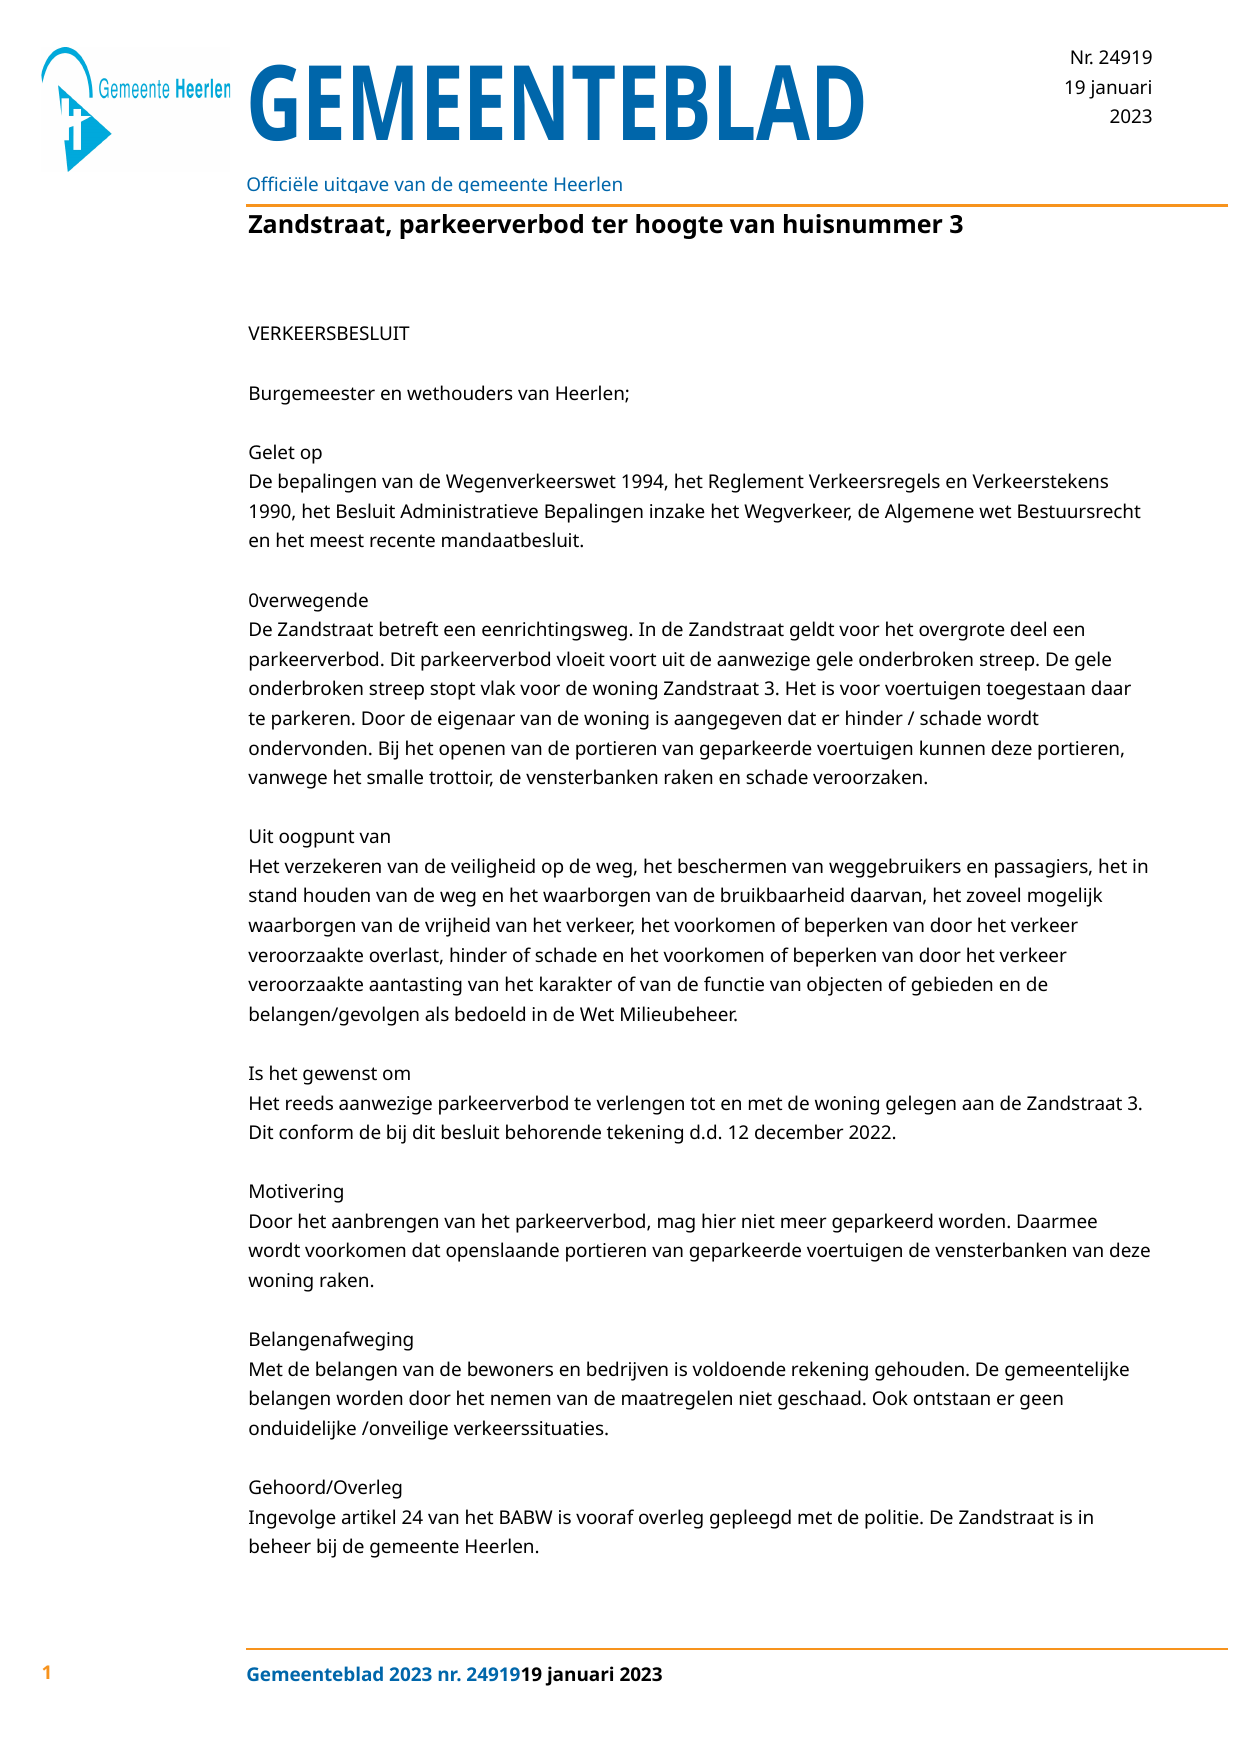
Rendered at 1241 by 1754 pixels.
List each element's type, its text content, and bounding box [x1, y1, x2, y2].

text Met de belangen van de bewoners en bedrijven is voldoende rekening gehouden. De gemeentelijke belangen worden door het nemen van de maatregelen niet geschaad. Ook ontstaan er geen onduidelijke /onveilige verkeerssituaties. [248, 1356, 1152, 1441]
text Belangenafweging [248, 1326, 1152, 1352]
text Zandstraat, parkeerverbod ter hoogte van huisnummer 3 [248, 207, 1152, 241]
text Het verzekeren van de veiligheid op de weg, het beschermen van weggebruikers en passagiers, het in stand houden van de weg en het waarborgen van de bruikbaarheid daarvan, het zoveel mogelijk waarborgen van de vrijheid van het verkeer, het voorkomen of beperken van door het verkeer veroorzaakte overlast, hinder of schade en het voorkomen of beperken van door het verkeer veroorzaakte aantasting van het karakter of van de functie van objecten of gebieden en de belangen/gevolgen als bedoeld in de Wet Milieubeheer. [248, 853, 1152, 1027]
text Gelet op [248, 439, 1152, 465]
text 0verwegende [248, 587, 1152, 613]
text VERKEERSBESLUIT [248, 321, 1152, 346]
picture [41, 47, 59, 70]
text De Zandstraat betreft een eenrichtingsweg. In de Zandstraat geldt voor het overgrote deel een parkeerverbod. Dit parkeerverbod vloeit voort uit de aanwezige gele onderbroken streep. De gele onderbroken streep stopt vlak voor de woning Zandstraat 3. Het is voor voertuigen toegestaan daar te parkeren. Door de eigenaar van de woning is aangegeven dat er hinder / schade wordt ondervonden. Bij het openen van de portieren van geparkeerde voertuigen kunnen deze portieren, vanwege het smalle trottoir, de vensterbanken raken en schade veroorzaken. [248, 616, 1152, 790]
text Gehoord/Overleg [248, 1474, 1152, 1500]
text Ingevolge artikel 24 van het BABW is vooraf overleg gepleegd met de politie. De Zandstraat is in beheer bij de gemeente Heerlen. [248, 1504, 1152, 1559]
text Het reeds aanwezige parkeerverbod te verlengen tot en met de woning gelegen aan de Zandstraat 3. Dit conform de bij dit besluit behorende tekening d.d. 12 december 2022. [248, 1090, 1152, 1145]
text Motivering [248, 1178, 1152, 1204]
text De bepalingen van de Wegenverkeerswet 1994, het Reglement Verkeersregels en Verkeerstekens 1990, het Besluit Administratieve Bepalingen inzake het Wegverkeer, de Algemene wet Bestuursrecht en het meest recente mandaatbesluit. [248, 468, 1152, 553]
text Door het aanbrengen van het parkeerverbod, mag hier niet meer geparkeerd worden. Daarmee wordt voorkomen dat openslaande portieren van geparkeerde voertuigen de vensterbanken van deze woning raken. [248, 1208, 1152, 1293]
text Is het gewenst om [248, 1060, 1152, 1086]
text Uit oogpunt van [248, 823, 1152, 849]
text Burgemeester en wethouders van Heerlen; [248, 380, 1152, 406]
picture [41, 47, 231, 172]
